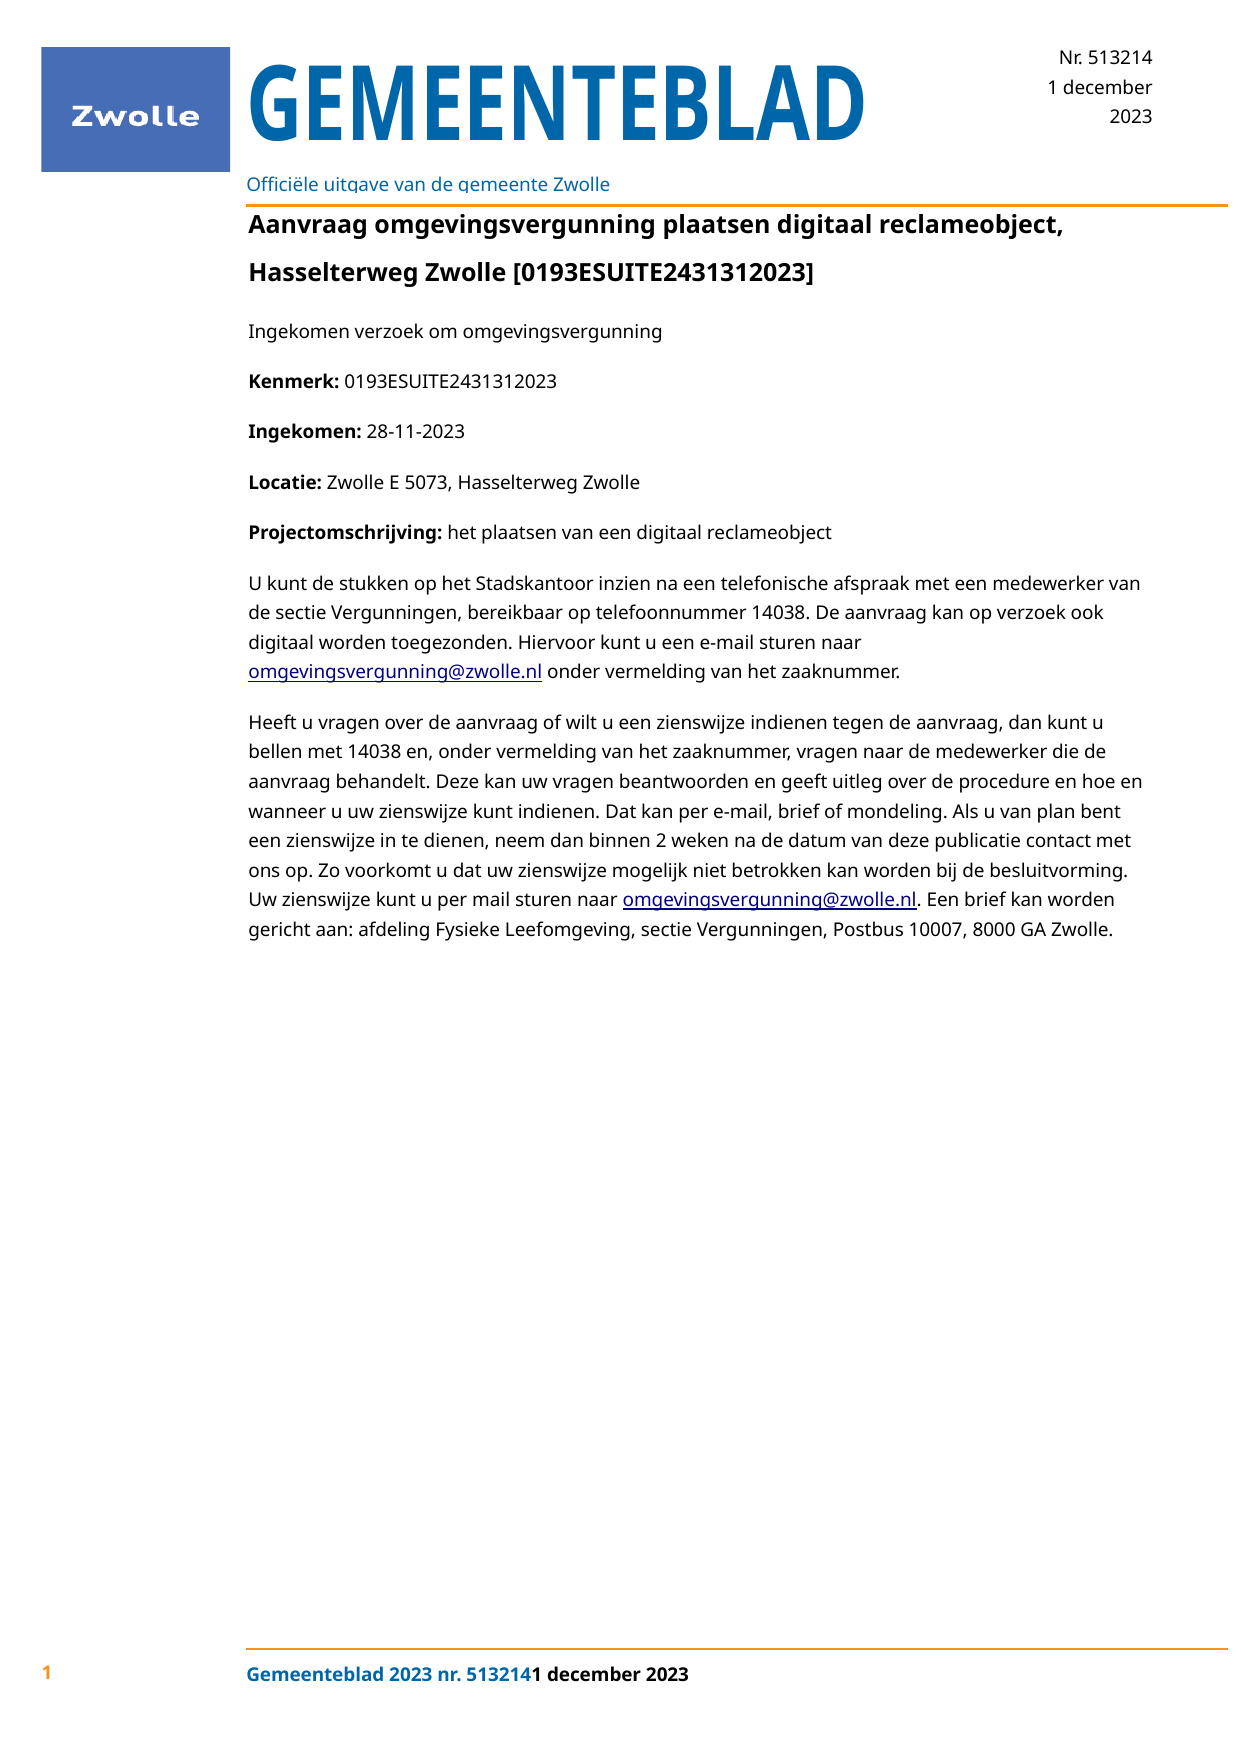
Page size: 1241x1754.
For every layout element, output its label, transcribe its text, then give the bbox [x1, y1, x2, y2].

text Ingekomen: 28-11-2023 [248, 419, 1152, 444]
text Locatie: Zwolle E 5073, Hasselterweg Zwolle [248, 469, 1152, 495]
text Projectomschrijving: het plaatsen van een digitaal reclameobject [248, 519, 1152, 545]
text Ingekomen verzoek om omgevingsvergunning [248, 318, 1152, 344]
text Kenmerk: 0193ESUITE2431312023 [248, 368, 1152, 394]
picture [41, 47, 231, 172]
text Heeft u vragen over de aanvraag of wilt u een zienswijze indienen tegen de aanvraag, dan kunt u bellen met 14038 en, onder vermelding van het zaaknummer, vragen naar de medewerker die de aanvraag behandelt. Deze kan uw vragen beantwoorden en geeft uitleg over de procedure en hoe en wanneer u uw zienswijze kunt indienen. Dat kan per e-mail, brief of mondeling. Als u van plan bent een zienswijze in te dienen, neem dan binnen 2 weken na de datum van deze publicatie contact met ons op. Zo voorkomt u dat uw zienswijze mogelijk niet betrokken kan worden bij de besluitvorming. Uw zienswijze kunt u per mail sturen naar omgevingsvergunning@zwolle.nl. Een brief kan worden gericht aan: afdeling Fysieke Leefomgeving, sectie Vergunningen, Postbus 10007, 8000 GA Zwolle. [248, 709, 1152, 942]
text U kunt de stukken op het Stadskantoor inzien na een telefonische afspraak met een medewerker van de sectie Vergunningen, bereikbaar op telefoonnummer 14038. De aanvraag kan op verzoek ook digitaal worden toegezonden. Hiervoor kunt u een e-mail sturen naar omgevingsvergunning@zwolle.nl onder vermelding van het zaaknummer. [248, 570, 1152, 684]
text Aanvraag omgevingsvergunning plaatsen digitaal reclameobject, Hasselterweg Zwolle [0193ESUITE2431312023] [248, 207, 1152, 288]
